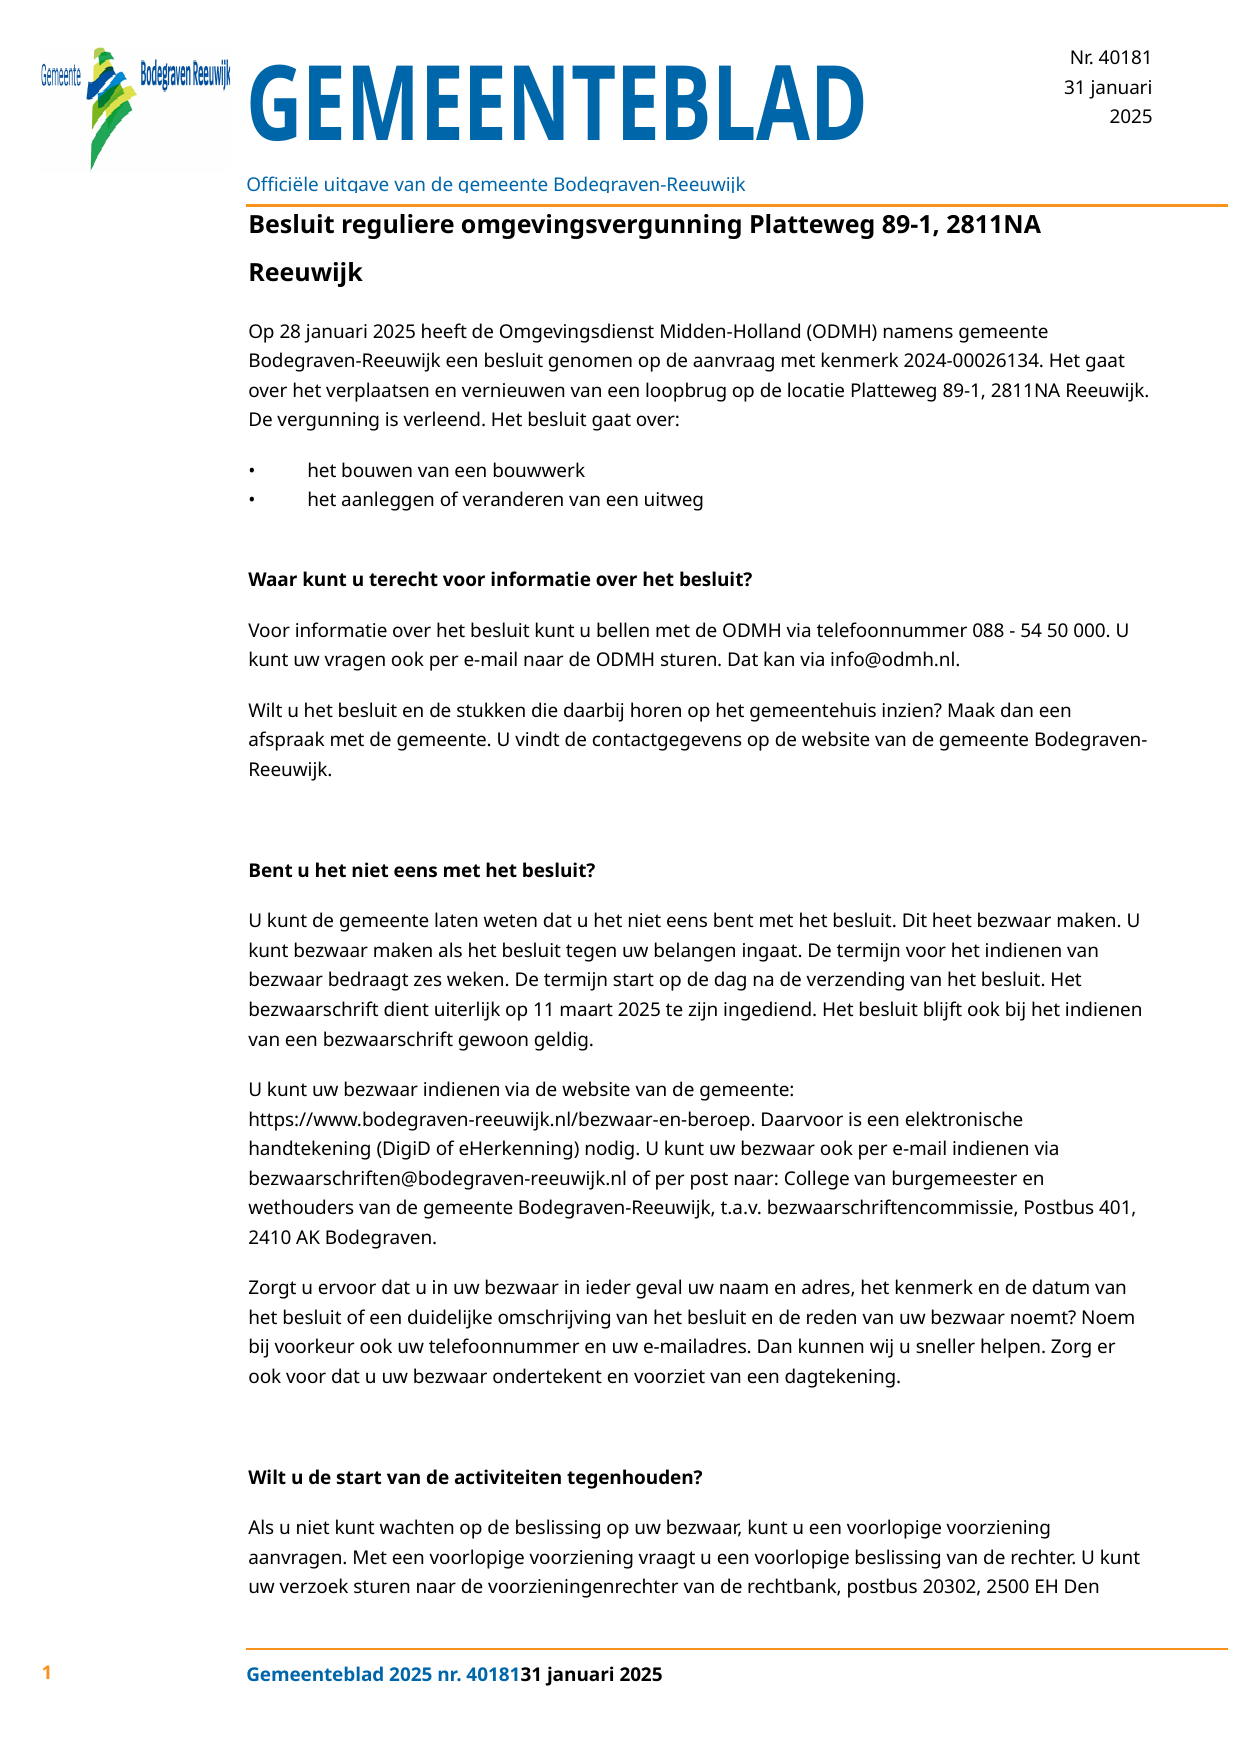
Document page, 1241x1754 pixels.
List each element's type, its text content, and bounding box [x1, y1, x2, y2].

text Bent u het niet eens met het besluit? [248, 857, 1152, 883]
text U kunt uw bezwaar indienen via de website van de gemeente: https://www.bodegraven-reeuwijk.nl/bezwaar-en-beroep. Daarvoor is een elektronische handtekening (DigiD of eHerkenning) nodig. U kunt uw bezwaar ook per e-mail indienen via bezwaarschriften@bodegraven-reeuwijk.nl of per post naar: College van burgemeester en wethouders van de gemeente Bodegraven-Reeuwijk, t.a.v. bezwaarschriftencommissie, Postbus 401, 2410 AK Bodegraven. [248, 1076, 1152, 1250]
text U kunt de gemeente laten weten dat u het niet eens bent met het besluit. Dit heet bezwaar maken. U kunt bezwaar maken als het besluit tegen uw belangen ingaat. De termijn voor het indienen van bezwaar bedraagt zes weken. De termijn start op de dag na de verzending van het besluit. Het bezwaarschrift dient uiterlijk op 11 maart 2025 te zijn ingediend. Het besluit blijft ook bij het indienen van een bezwaarschrift gewoon geldig. [248, 907, 1152, 1052]
text Besluit reguliere omgevingsvergunning Platteweg 89-1, 2811NA Reeuwijk [248, 207, 1152, 288]
text Waar kunt u terecht voor informatie over het besluit? [248, 567, 1152, 592]
picture [41, 47, 231, 172]
text Wilt u het besluit en de stukken die daarbij horen op het gemeentehuis inzien? Maak dan een afspraak met de gemeente. U vindt de contactgegevens op de website van de gemeente Bodegraven-Reeuwijk. [248, 697, 1152, 782]
text Op 28 januari 2025 heeft de Omgevingsdienst Midden-Holland (ODMH) namens gemeente Bodegraven-Reeuwijk een besluit genomen op de aanvraag met kenmerk 2024-00026134. Het gaat over het verplaatsen en vernieuwen van een loopbrug op de locatie Platteweg 89-1, 2811NA Reeuwijk. De vergunning is verleend. Het besluit gaat over: [248, 318, 1152, 432]
text Als u niet kunt wachten op de beslissing op uw bezwaar, kunt u een voorlopige voorziening aanvragen. Met een voorlopige voorziening vraagt u een voorlopige beslissing van de rechter. U kunt uw verzoek sturen naar de voorzieningenrechter van de rechtbank, postbus 20302, 2500 EH Den [248, 1514, 1152, 1599]
text Voor informatie over het besluit kunt u bellen met de ODMH via telefoonnummer 088 - 54 50 000. U kunt uw vragen ook per e-mail naar de ODMH sturen. Dat kan via info@odmh.nl. [248, 617, 1152, 672]
list het bouwen van een bouwwerk [248, 457, 1152, 483]
list het aanleggen of veranderen van een uitweg [248, 487, 1152, 512]
text Wilt u de start van de activiteiten tegenhouden? [248, 1464, 1152, 1490]
text Zorgt u ervoor dat u in uw bezwaar in ieder geval uw naam en adres, het kenmerk en de datum van het besluit of een duidelijke omschrijving van het besluit en de reden van uw bezwaar noemt? Noem bij voorkeur ook uw telefoonnummer en uw e-mailadres. Dan kunnen wij u sneller helpen. Zorg er ook voor dat u uw bezwaar ondertekent en voorziet van een dagtekening. [248, 1274, 1152, 1389]
